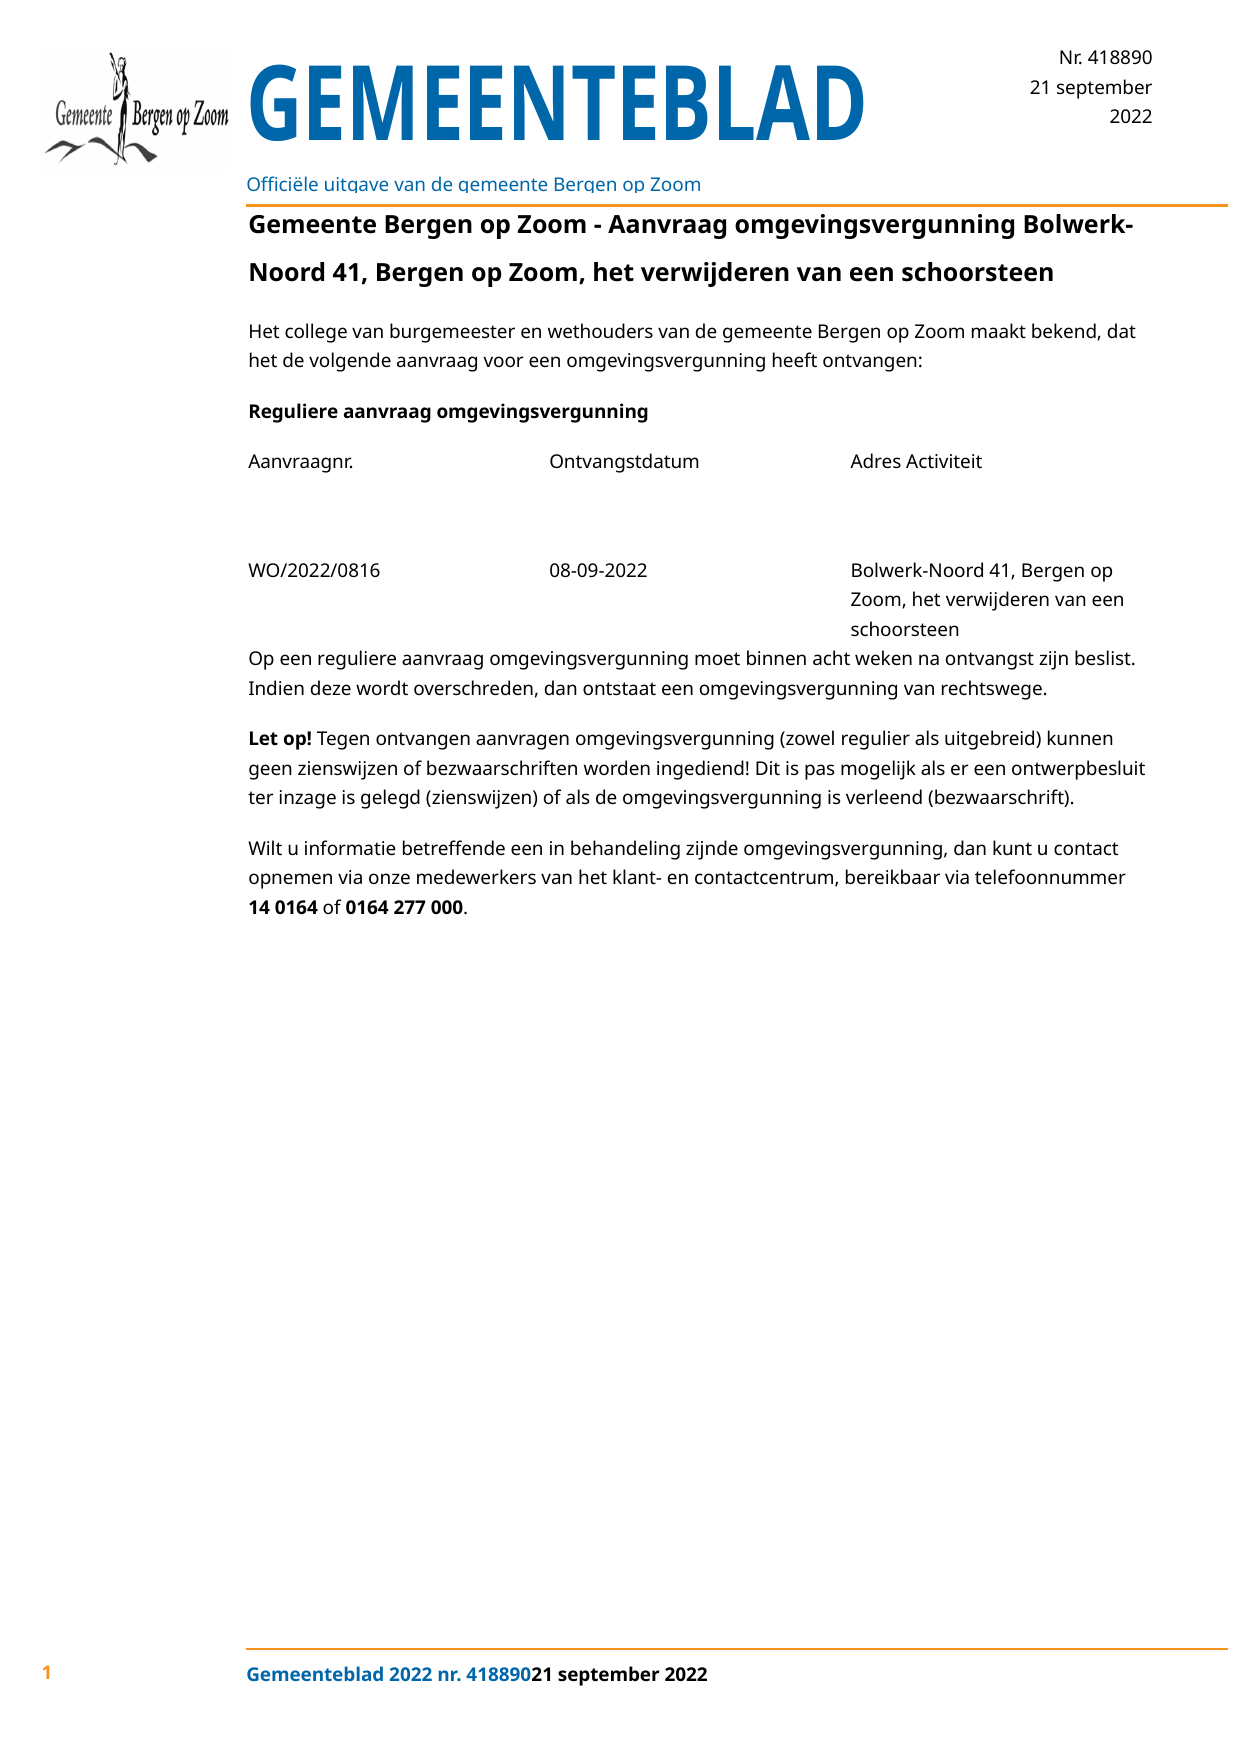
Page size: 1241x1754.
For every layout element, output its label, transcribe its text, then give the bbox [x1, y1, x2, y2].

text Op een reguliere aanvraag omgevingsvergunning moet binnen acht weken na ontvangst zijn beslist. Indien deze wordt overschreden, dan ontstaat een omgevingsvergunning van rechtswege. [248, 645, 1152, 700]
text Gemeente Bergen op Zoom - Aanvraag omgevingsvergunning Bolwerk-Noord 41, Bergen op Zoom, het verwijderen van een schoorsteen [248, 207, 1152, 288]
table_header WO/2022/0816 [248, 557, 549, 642]
table_header Bolwerk-Noord 41, Bergen op Zoom, het verwijderen van een schoorsteen [850, 557, 1152, 642]
table_header Ontvangstdatum [549, 449, 850, 474]
text Let op! Tegen ontvangen aanvragen omgevingsvergunning (zowel regulier als uitgebreid) kunnen geen zienswijzen of bezwaarschriften worden ingediend! Dit is pas mogelijk als er een ontwerpbesluit ter inzage is gelegd (zienswijzen) of als de omgevingsvergunning is verleend (bezwaarschrift). [248, 725, 1152, 810]
table_header [248, 478, 1152, 503]
picture [41, 47, 231, 172]
table_header Aanvraagnr. [248, 449, 549, 474]
table_header 08-09-2022 [549, 557, 850, 642]
text Wilt u informatie betreffende een in behandeling zijnde omgevingsvergunning, dan kunt u contact opnemen via onze medewerkers van het klant- en contactcentrum, bereikbaar via telefoonnummer 14 0164 of 0164 277 000. [248, 835, 1152, 919]
text Het college van burgemeester en wethouders van de gemeente Bergen op Zoom maakt bekend, dat het de volgende aanvraag voor een omgevingsvergunning heeft ontvangen: [248, 318, 1152, 373]
text Reguliere aanvraag omgevingsvergunning [248, 398, 1152, 424]
table_header Adres Activiteit [850, 449, 1152, 474]
